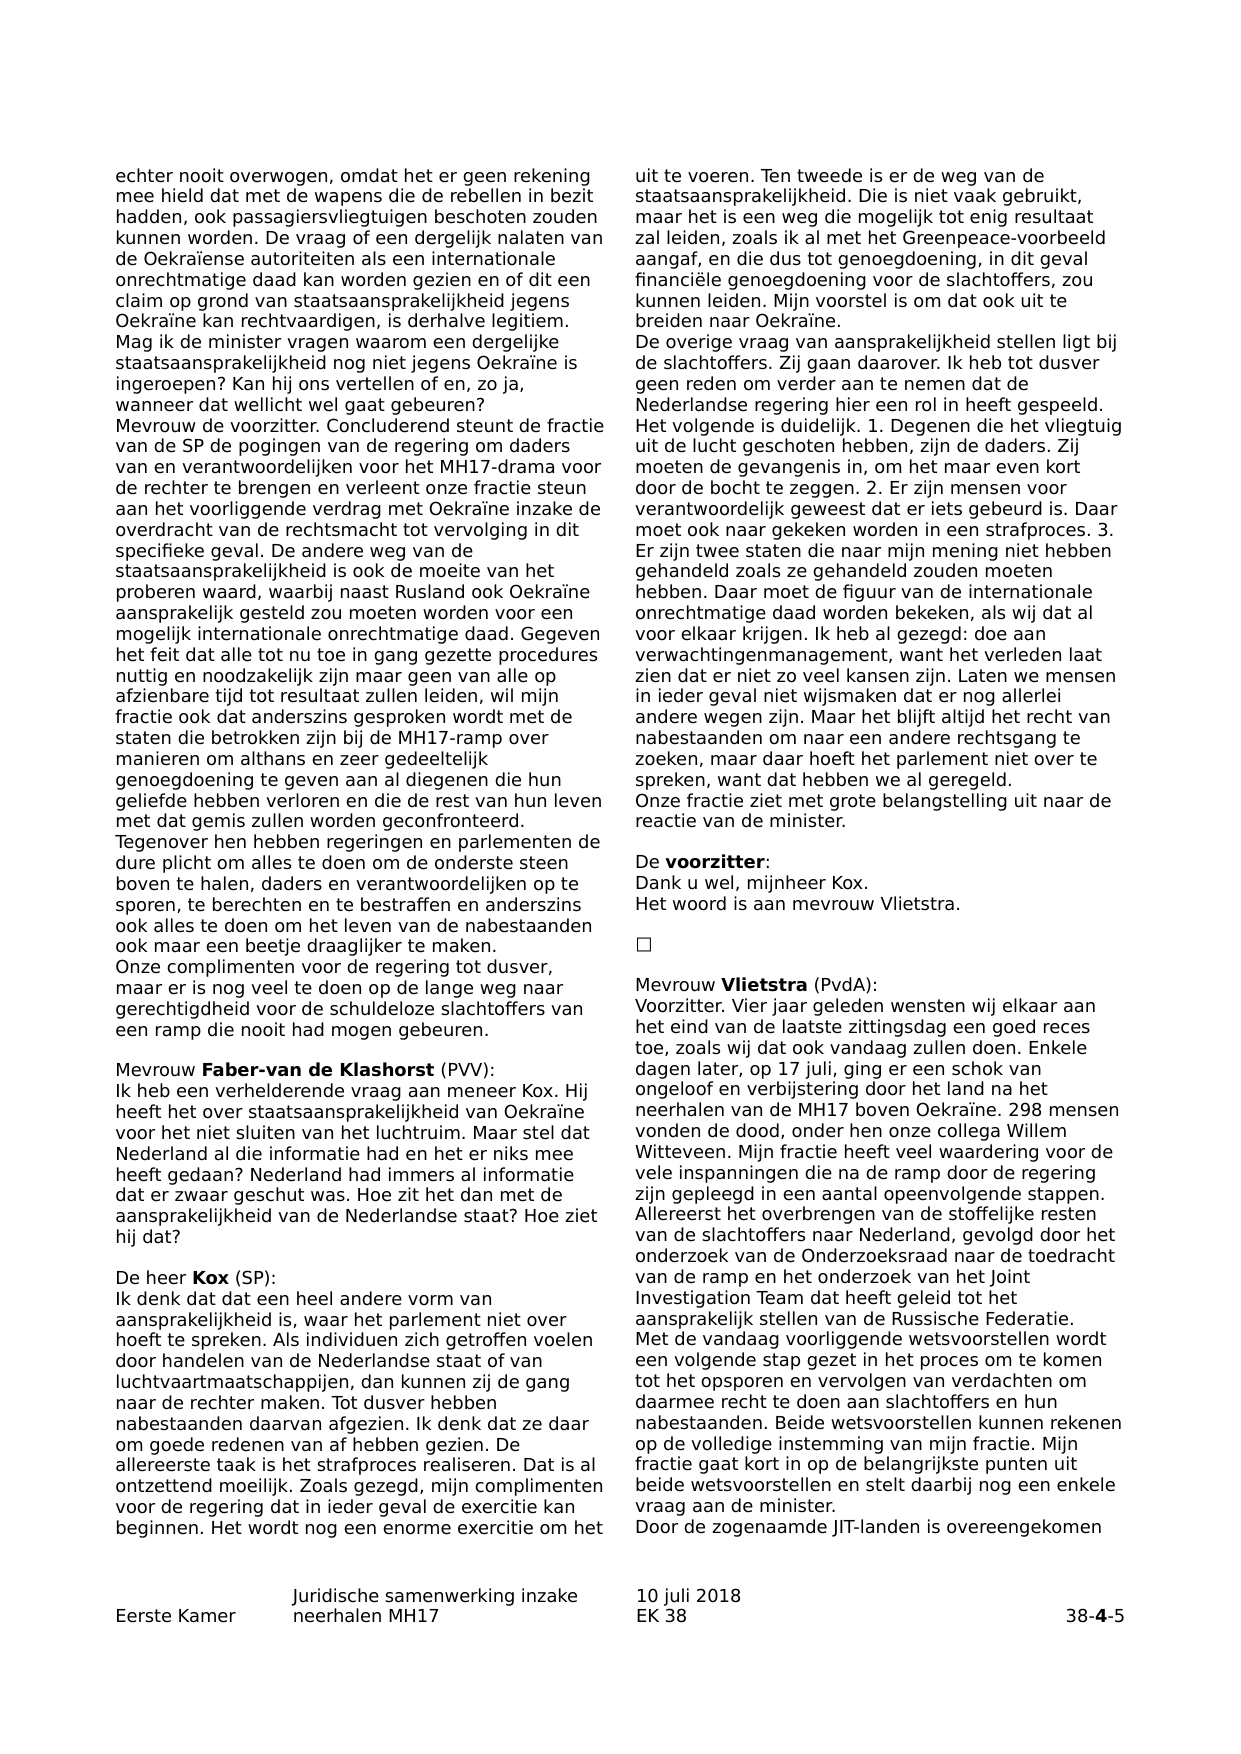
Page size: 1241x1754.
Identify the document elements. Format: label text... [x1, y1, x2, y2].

text Door de zogenaamde JIT-landen is overeengekomen [635, 1517, 1125, 1537]
text De voorzitter: [635, 852, 1125, 873]
text De heer Kox (SP): [115, 1268, 605, 1288]
text Met de vandaag voorliggende wetsvoorstellen wordt een volgende stap gezet in het proces om te komen tot het opsporen en vervolgen van verdachten om daarmee recht te doen aan slachtoffers en hun nabestaanden. Beide wetsvoorstellen kunnen rekenen op de volledige instemming van mijn fractie. Mijn fractie gaat kort in op de belangrijkste punten uit beide wetsvoorstellen en stelt daarbij nog een enkele vraag aan de minister. [635, 1329, 1125, 1517]
text Het woord is aan mevrouw Vlietstra. [635, 893, 1125, 914]
text echter nooit overwogen, omdat het er geen rekening mee hield dat met de wapens die de rebellen in bezit hadden, ook passagiersvliegtuigen beschoten zouden kunnen worden. De vraag of een dergelijk nalaten van de Oekraïense autoriteiten als een internationale onrechtmatige daad kan worden gezien en of dit een claim op grond van staatsaansprakelijkheid jegens Oekraïne kan rechtvaardigen, is derhalve legitiem. Mag ik de minister vragen waarom een dergelijke staatsaansprakelijkheid nog niet jegens Oekraïne is ingeroepen? Kan hij ons vertellen of en, zo ja, wanneer dat wellicht wel gaat gebeuren? [115, 165, 605, 415]
text Mevrouw Faber-van de Klashorst (PVV): [115, 1060, 605, 1081]
text Mevrouw Vlietstra (PvdA): [635, 975, 1125, 996]
text Mevrouw de voorzitter. Concluderend steunt de fractie van de SP de pogingen van de regering om daders van en verantwoordelijken voor het MH17-drama voor de rechter te brengen en verleent onze fractie steun aan het voorliggende verdrag met Oekraïne inzake de overdracht van de rechtsmacht tot vervolging in dit specifieke geval. De andere weg van de staatsaansprakelijkheid is ook de moeite van het proberen waard, waarbij naast Rusland ook Oekraïne aansprakelijk gesteld zou moeten worden voor een mogelijk internationale onrechtmatige daad. Gegeven het feit dat alle tot nu toe in gang gezette procedures nuttig en noodzakelijk zijn maar geen van alle op afzienbare tijd tot resultaat zullen leiden, wil mijn fractie ook dat anderszins gesproken wordt met de staten die betrokken zijn bij de MH17-ramp over manieren om althans en zeer gedeeltelijk genoegdoening te geven aan al diegenen die hun geliefde hebben verloren en die de rest van hun leven met dat gemis zullen worden geconfronteerd. Tegenover hen hebben regeringen en parlementen de dure plicht om alles te doen om de onderste steen boven te halen, daders en verantwoordelijken op te sporen, te berechten en te bestraffen en anderszins ook alles te doen om het leven van de nabestaanden ook maar een beetje draaglijker te maken. [115, 415, 605, 957]
text Ik denk dat dat een heel andere vorm van aansprakelijkheid is, waar het parlement niet over hoeft te spreken. Als individuen zich getroffen voelen door handelen van de Nederlandse staat of van luchtvaartmaatschappijen, dan kunnen zij de gang naar de rechter maken. Tot dusver hebben nabestaanden daarvan afgezien. Ik denk dat ze daar om goede redenen van af hebben gezien. De allereerste taak is het strafproces realiseren. Dat is al ontzettend moeilijk. Zoals gezegd, mijn complimenten voor de regering dat in ieder geval de exercitie kan beginnen. Het wordt nog een enorme exercitie om het [115, 1288, 605, 1538]
text ⬜ [635, 934, 1125, 955]
text Onze complimenten voor de regering tot dusver, maar er is nog veel te doen op de lange weg naar gerechtigdheid voor de schuldeloze slachtoffers van een ramp die nooit had mogen gebeuren. [115, 957, 605, 1040]
text Onze fractie ziet met grote belangstelling uit naar de reactie van de minister. [635, 790, 1125, 832]
text Dank u wel, mijnheer Kox. [635, 873, 1125, 893]
text Ik heb een verhelderende vraag aan meneer Kox. Hij heeft het over staatsaansprakelijkheid van Oekraïne voor het niet sluiten van het luchtruim. Maar stel dat Nederland al die informatie had en het er niks mee heeft gedaan? Nederland had immers al informatie dat er zwaar geschut was. Hoe zit het dan met de aansprakelijkheid van de Nederlandse staat? Hoe ziet hij dat? [115, 1081, 605, 1248]
text Voorzitter. Vier jaar geleden wensten wij elkaar aan het eind van de laatste zittingsdag een goed reces toe, zoals wij dat ook vandaag zullen doen. Enkele dagen later, op 17 juli, ging er een schok van ongeloof en verbijstering door het land na het neerhalen van de MH17 boven Oekraïne. 298 mensen vonden de dood, onder hen onze collega Willem Witteveen. Mijn fractie heeft veel waardering voor de vele inspanningen die na de ramp door de regering zijn gepleegd in een aantal opeenvolgende stappen. Allereerst het overbrengen van de stoffelijke resten van de slachtoffers naar Nederland, gevolgd door het onderzoek van de Onderzoeksraad naar de toedracht van de ramp en het onderzoek van het Joint Investigation Team dat heeft geleid tot het aansprakelijk stellen van de Russische Federatie. [635, 996, 1125, 1329]
text uit te voeren. Ten tweede is er de weg van de staatsaansprakelijkheid. Die is niet vaak gebruikt, maar het is een weg die mogelijk tot enig resultaat zal leiden, zoals ik al met het Greenpeace-voorbeeld aangaf, en die dus tot genoegdoening, in dit geval financiële genoegdoening voor de slachtoffers, zou kunnen leiden. Mijn voorstel is om dat ook uit te breiden naar Oekraïne. [635, 165, 1125, 332]
text De overige vraag van aansprakelijkheid stellen ligt bij de slachtoffers. Zij gaan daarover. Ik heb tot dusver geen reden om verder aan te nemen dat de Nederlandse regering hier een rol in heeft gespeeld. Het volgende is duidelijk. 1. Degenen die het vliegtuig uit de lucht geschoten hebben, zijn de daders. Zij moeten de gevangenis in, om het maar even kort door de bocht te zeggen. 2. Er zijn mensen voor verantwoordelijk geweest dat er iets gebeurd is. Daar moet ook naar gekeken worden in een strafproces. 3. Er zijn twee staten die naar mijn mening niet hebben gehandeld zoals ze gehandeld zouden moeten hebben. Daar moet de figuur van de internationale onrechtmatige daad worden bekeken, als wij dat al voor elkaar krijgen. Ik heb al gezegd: doe aan verwachtingenmanagement, want het verleden laat zien dat er niet zo veel kansen zijn. Laten we mensen in ieder geval niet wijsmaken dat er nog allerlei andere wegen zijn. Maar het blijft altijd het recht van nabestaanden om naar een andere rechtsgang te zoeken, maar daar hoeft het parlement niet over te spreken, want dat hebben we al geregeld. [635, 332, 1125, 790]
